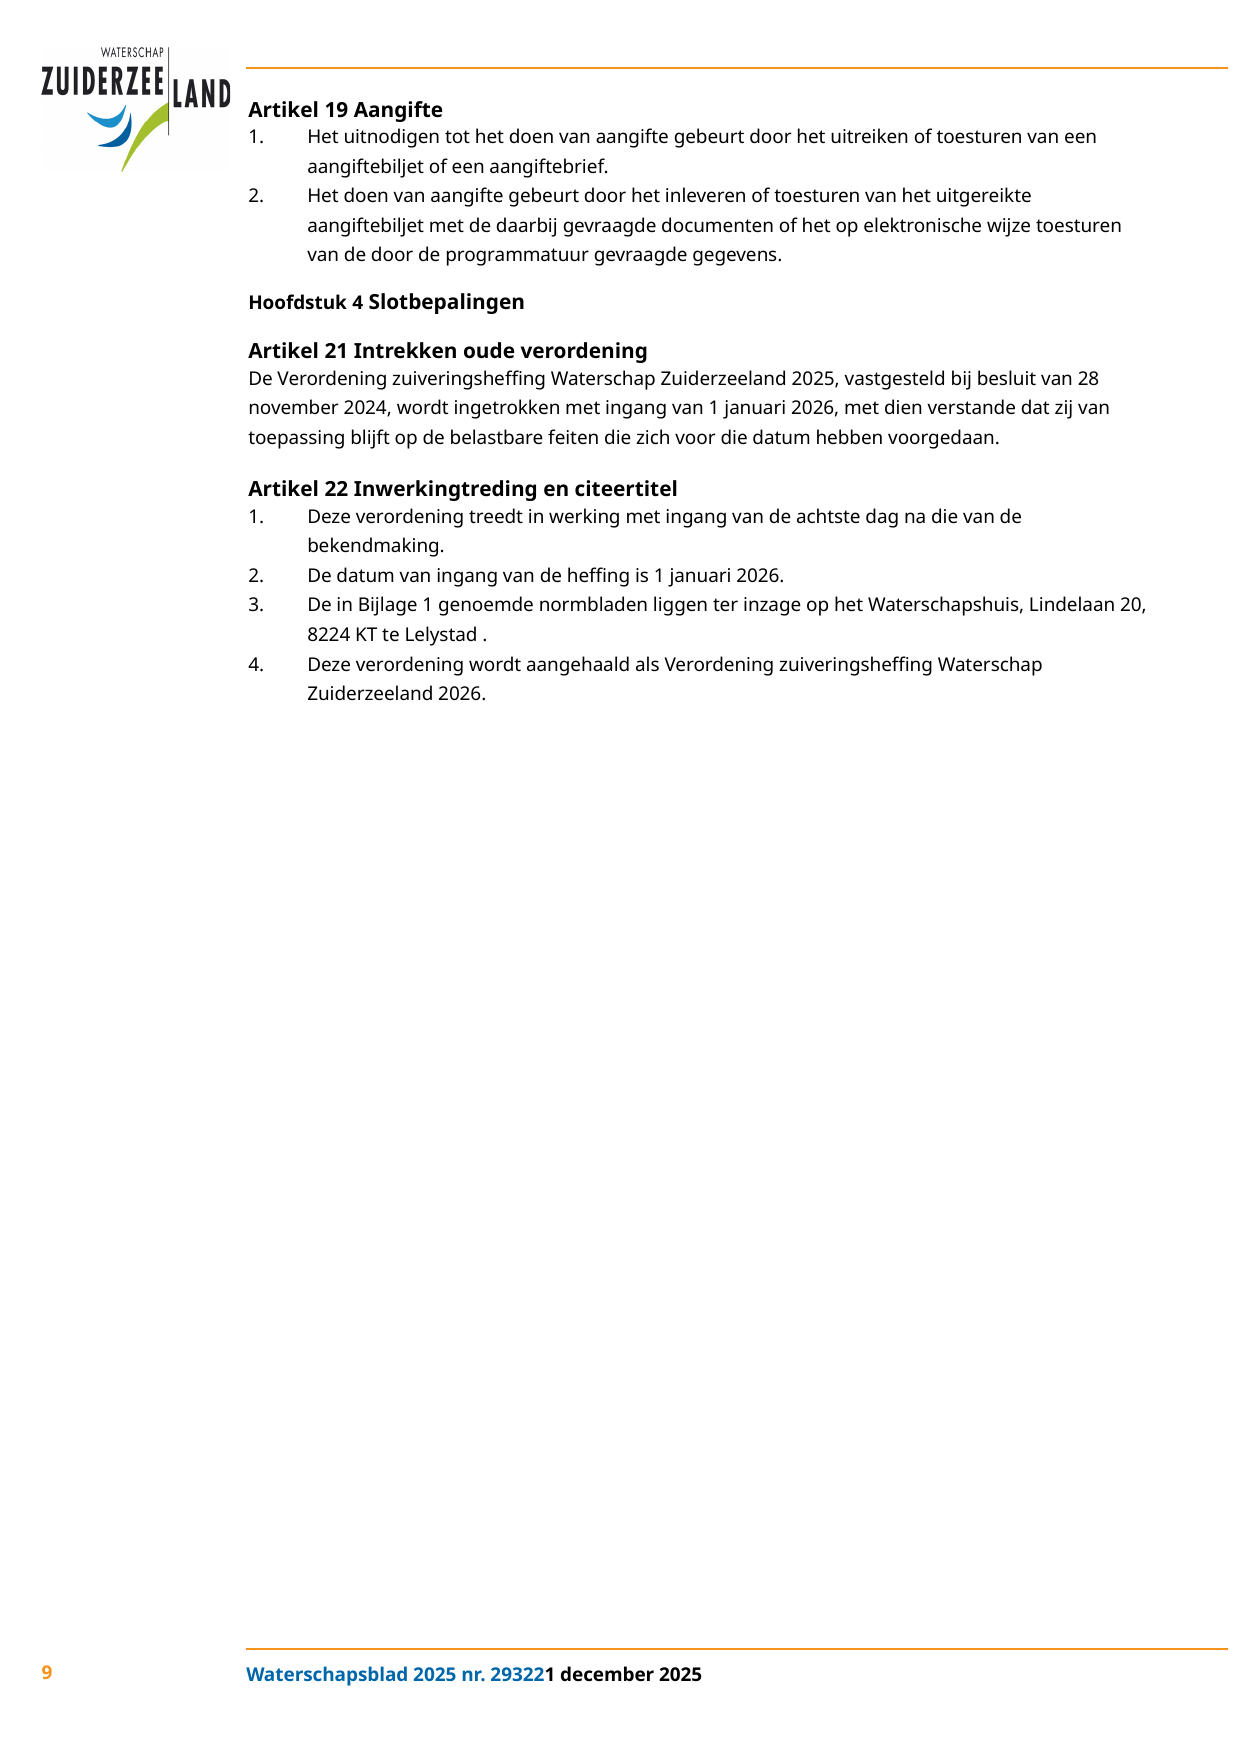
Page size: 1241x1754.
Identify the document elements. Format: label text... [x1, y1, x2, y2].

list De datum van ingang van de heffing is 1 januari 2026. [248, 562, 1152, 588]
list Het uitnodigen tot het doen van aangifte gebeurt door het uitreiken of toesturen van een aangiftebiljet of een aangiftebrief. [248, 123, 1152, 178]
list Deze verordening wordt aangehaald als Verordening zuiveringsheffing Waterschap Zuiderzeeland 2026. [248, 651, 1152, 706]
text Hoofdstuk 4 Slotbepalingen [248, 287, 1152, 316]
text Artikel 21 Intrekken oude verordening [248, 336, 1152, 365]
text Artikel 19 Aangifte [248, 95, 1152, 123]
list De in Bijlage 1 genoemde normbladen liggen ter inzage op het Waterschapshuis, Lindelaan 20, 8224 KT te Lelystad . [248, 592, 1152, 647]
list Deze verordening treedt in werking met ingang van de achtste dag na die van de bekendmaking. [248, 503, 1152, 558]
picture [41, 47, 231, 172]
list Het doen van aangifte gebeurt door het inleveren of toesturen van het uitgereikte aangiftebiljet met de daarbij gevraagde documenten of het op elektronische wijze toesturen van de door de programmatuur gevraagde gegevens. [248, 182, 1152, 267]
text De Verordening zuiveringsheffing Waterschap Zuiderzeeland 2025, vastgesteld bij besluit van 28 november 2024, wordt ingetrokken met ingang van 1 januari 2026, met dien verstande dat zij van toepassing blijft op de belastbare feiten die zich voor die datum hebben voorgedaan. [248, 365, 1152, 450]
text Artikel 22 Inwerkingtreding en citeertitel [248, 474, 1152, 503]
